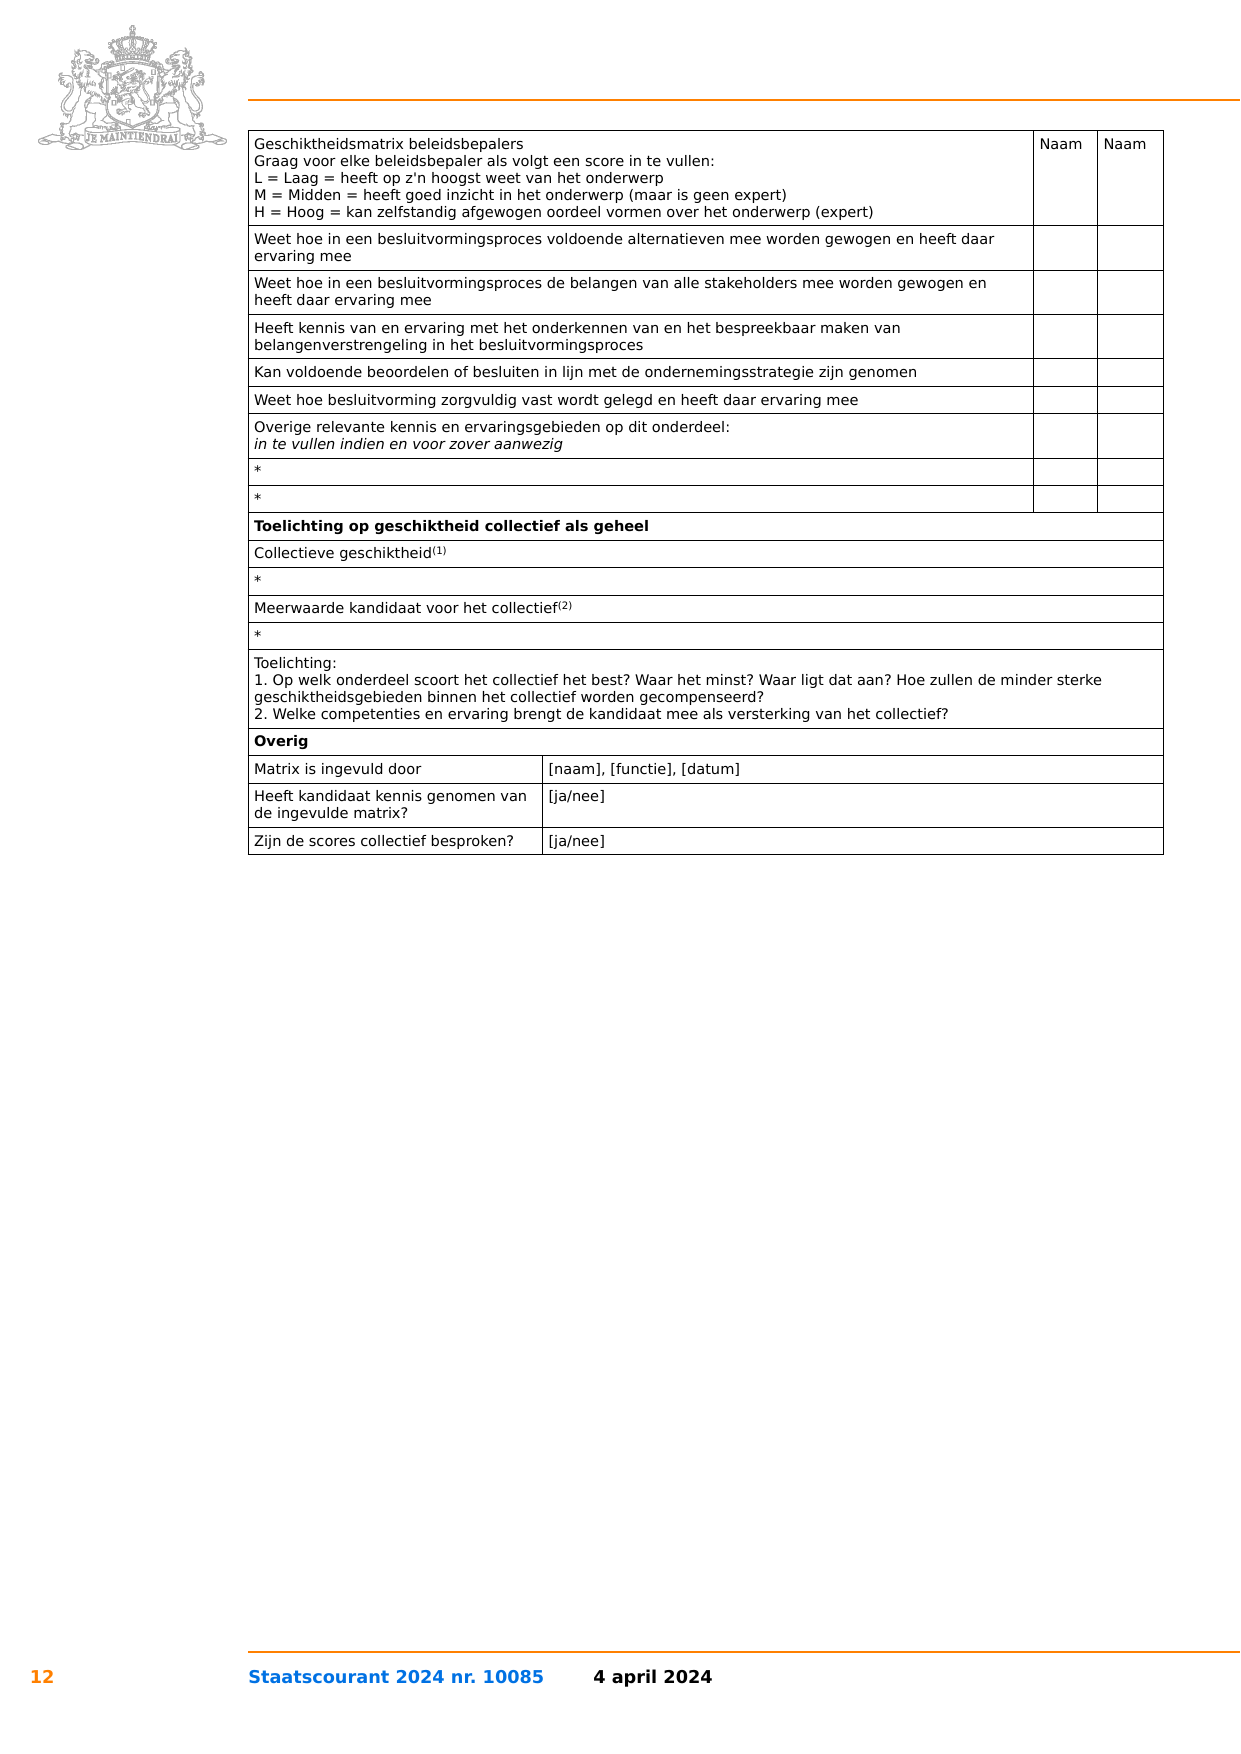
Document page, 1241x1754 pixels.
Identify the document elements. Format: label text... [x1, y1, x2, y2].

table_cell [1098, 387, 1163, 413]
table_cell [1098, 414, 1163, 457]
table_cell [1098, 359, 1163, 386]
table_cell Matrix is ingevuld door [249, 756, 542, 782]
table_cell Meerwaarde kandidaat voor het collectief(2) [249, 596, 1163, 622]
table_header Geschiktheidsmatrix beleidsbepalers Graag voor elke beleidsbepaler als volgt een score in te vullen: L = Laag = heeft op z'n hoogst weet van het onderwerp M = Midden = heeft goed inzicht in het onderwerp (maar is geen expert) H = Hoog = kan zelfstandig afgewogen oordeel vormen over het onderwerp (expert) [249, 131, 1033, 225]
table_cell Toelichting op geschiktheid collectief als geheel [249, 513, 1163, 540]
table_header Naam [1034, 131, 1097, 225]
table_cell [naam], [functie], [datum] [543, 756, 1163, 782]
table_cell Heeft kandidaat kennis genomen van de ingevulde matrix? [249, 784, 542, 827]
table_cell [ja/nee] [543, 784, 1163, 827]
table_cell [1098, 271, 1163, 314]
table_cell [1034, 486, 1097, 512]
table_cell * [249, 623, 1163, 649]
table_cell Weet hoe in een besluitvormingsproces voldoende alternatieven mee worden gewogen en heeft daar ervaring mee [249, 226, 1033, 269]
table_cell Heeft kennis van en ervaring met het onderkennen van en het bespreekbaar maken van belangenverstrengeling in het besluitvormingsproces [249, 315, 1033, 358]
table_cell [1034, 414, 1097, 457]
table_cell Overig [249, 729, 1163, 755]
table_cell * [249, 459, 1033, 485]
table_cell [1034, 315, 1097, 358]
table_cell [1034, 459, 1097, 485]
table_cell [1034, 226, 1097, 269]
table_cell Zijn de scores collectief besproken? [249, 828, 542, 854]
table_cell [1098, 226, 1163, 269]
table_cell Collectieve geschiktheid(1) [249, 541, 1163, 567]
table_cell [1098, 486, 1163, 512]
table_cell [1034, 359, 1097, 386]
table_cell [1034, 387, 1097, 413]
table_header Naam [1098, 131, 1163, 225]
table_cell [1098, 315, 1163, 358]
table_cell [1098, 459, 1163, 485]
table_cell [ja/nee] [543, 828, 1163, 854]
table_cell * [249, 486, 1033, 512]
table_cell [1034, 271, 1097, 314]
table_cell Weet hoe besluitvorming zorgvuldig vast wordt gelegd en heeft daar ervaring mee [249, 387, 1033, 413]
picture [38, 25, 227, 150]
table_cell Overige relevante kennis en ervaringsgebieden op dit onderdeel: in te vullen indien en voor zover aanwezig [249, 414, 1033, 457]
table_cell Kan voldoende beoordelen of besluiten in lijn met de ondernemingsstrategie zijn genomen [249, 359, 1033, 386]
table_cell Weet hoe in een besluitvormingsproces de belangen van alle stakeholders mee worden gewogen en heeft daar ervaring mee [249, 271, 1033, 314]
table_cell Toelichting: 1. Op welk onderdeel scoort het collectief het best? Waar het minst? Waar ligt dat aan? Hoe zullen de minder sterke geschiktheidsgebieden binnen het collectief worden gecompenseerd? 2. Welke competenties en ervaring brengt de kandidaat mee als versterking van het collectief? [249, 650, 1163, 728]
table_cell * [249, 568, 1163, 594]
